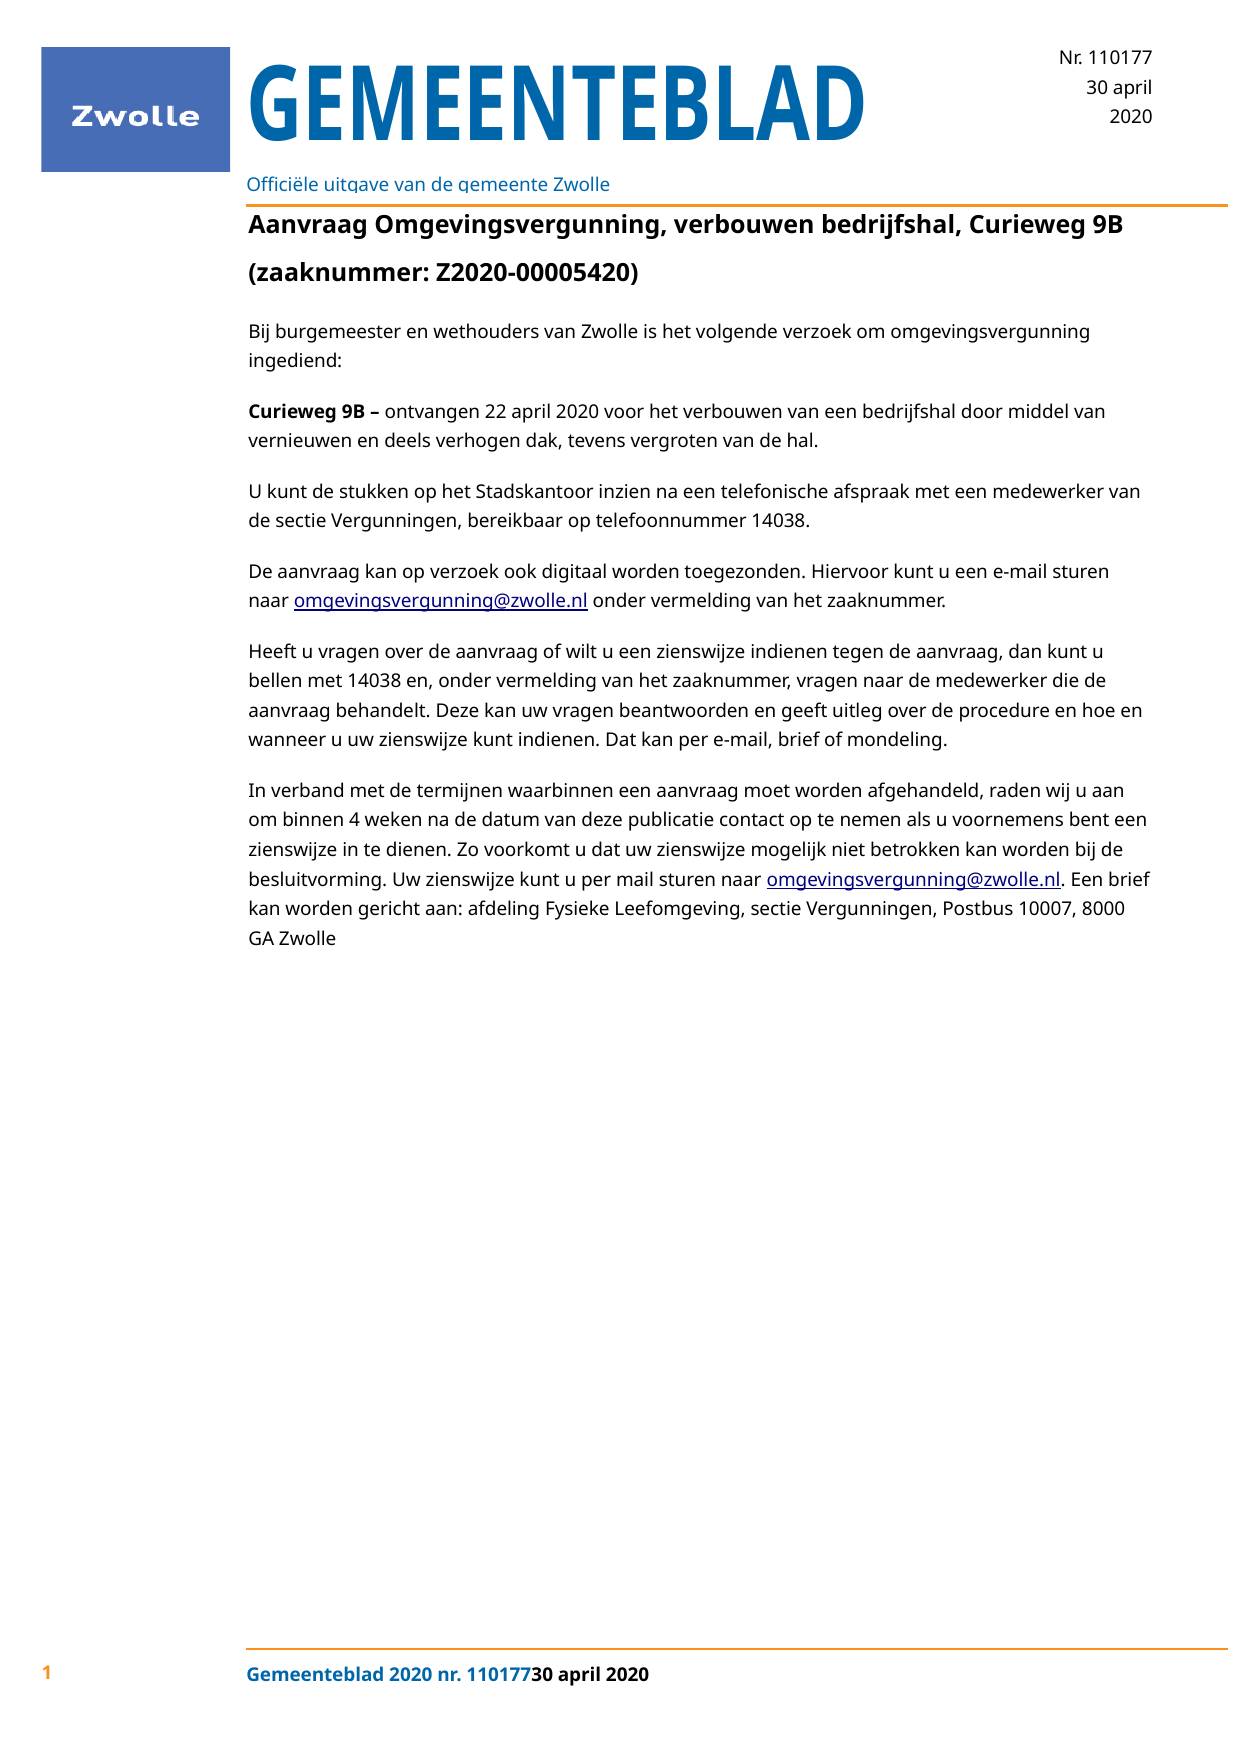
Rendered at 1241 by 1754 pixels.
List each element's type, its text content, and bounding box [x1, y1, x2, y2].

text Aanvraag Omgevingsvergunning, verbouwen bedrijfshal, Curieweg 9B (zaaknummer: Z2020-00005420) [248, 207, 1152, 288]
text Heeft u vragen over de aanvraag of wilt u een zienswijze indienen tegen de aanvraag, dan kunt u bellen met 14038 en, onder vermelding van het zaaknummer, vragen naar de medewerker die de aanvraag behandelt. Deze kan uw vragen beantwoorden en geeft uitleg over de procedure en hoe en wanneer u uw zienswijze kunt indienen. Dat kan per e-mail, brief of mondeling. [248, 638, 1152, 752]
text U kunt de stukken op het Stadskantoor inzien na een telefonische afspraak met een medewerker van de sectie Vergunningen, bereikbaar op telefoonnummer 14038. [248, 478, 1152, 533]
text De aanvraag kan op verzoek ook digitaal worden toegezonden. Hiervoor kunt u een e-mail sturen naar omgevingsvergunning@zwolle.nl onder vermelding van het zaaknummer. [248, 558, 1152, 613]
text In verband met de termijnen waarbinnen een aanvraag moet worden afgehandeld, raden wij u aan om binnen 4 weken na de datum van deze publicatie contact op te nemen als u voornemens bent een zienswijze in te dienen. Zo voorkomt u dat uw zienswijze mogelijk niet betrokken kan worden bij de besluitvorming. Uw zienswijze kunt u per mail sturen naar omgevingsvergunning@zwolle.nl. Een brief kan worden gericht aan: afdeling Fysieke Leefomgeving, sectie Vergunningen, Postbus 10007, 8000 GA Zwolle [248, 777, 1152, 951]
text Bij burgemeester en wethouders van Zwolle is het volgende verzoek om omgevingsvergunning ingediend: [248, 318, 1152, 373]
picture [41, 47, 231, 172]
text Curieweg 9B – ontvangen 22 april 2020 voor het verbouwen van een bedrijfshal door middel van vernieuwen en deels verhogen dak, tevens vergroten van de hal. [248, 398, 1152, 453]
